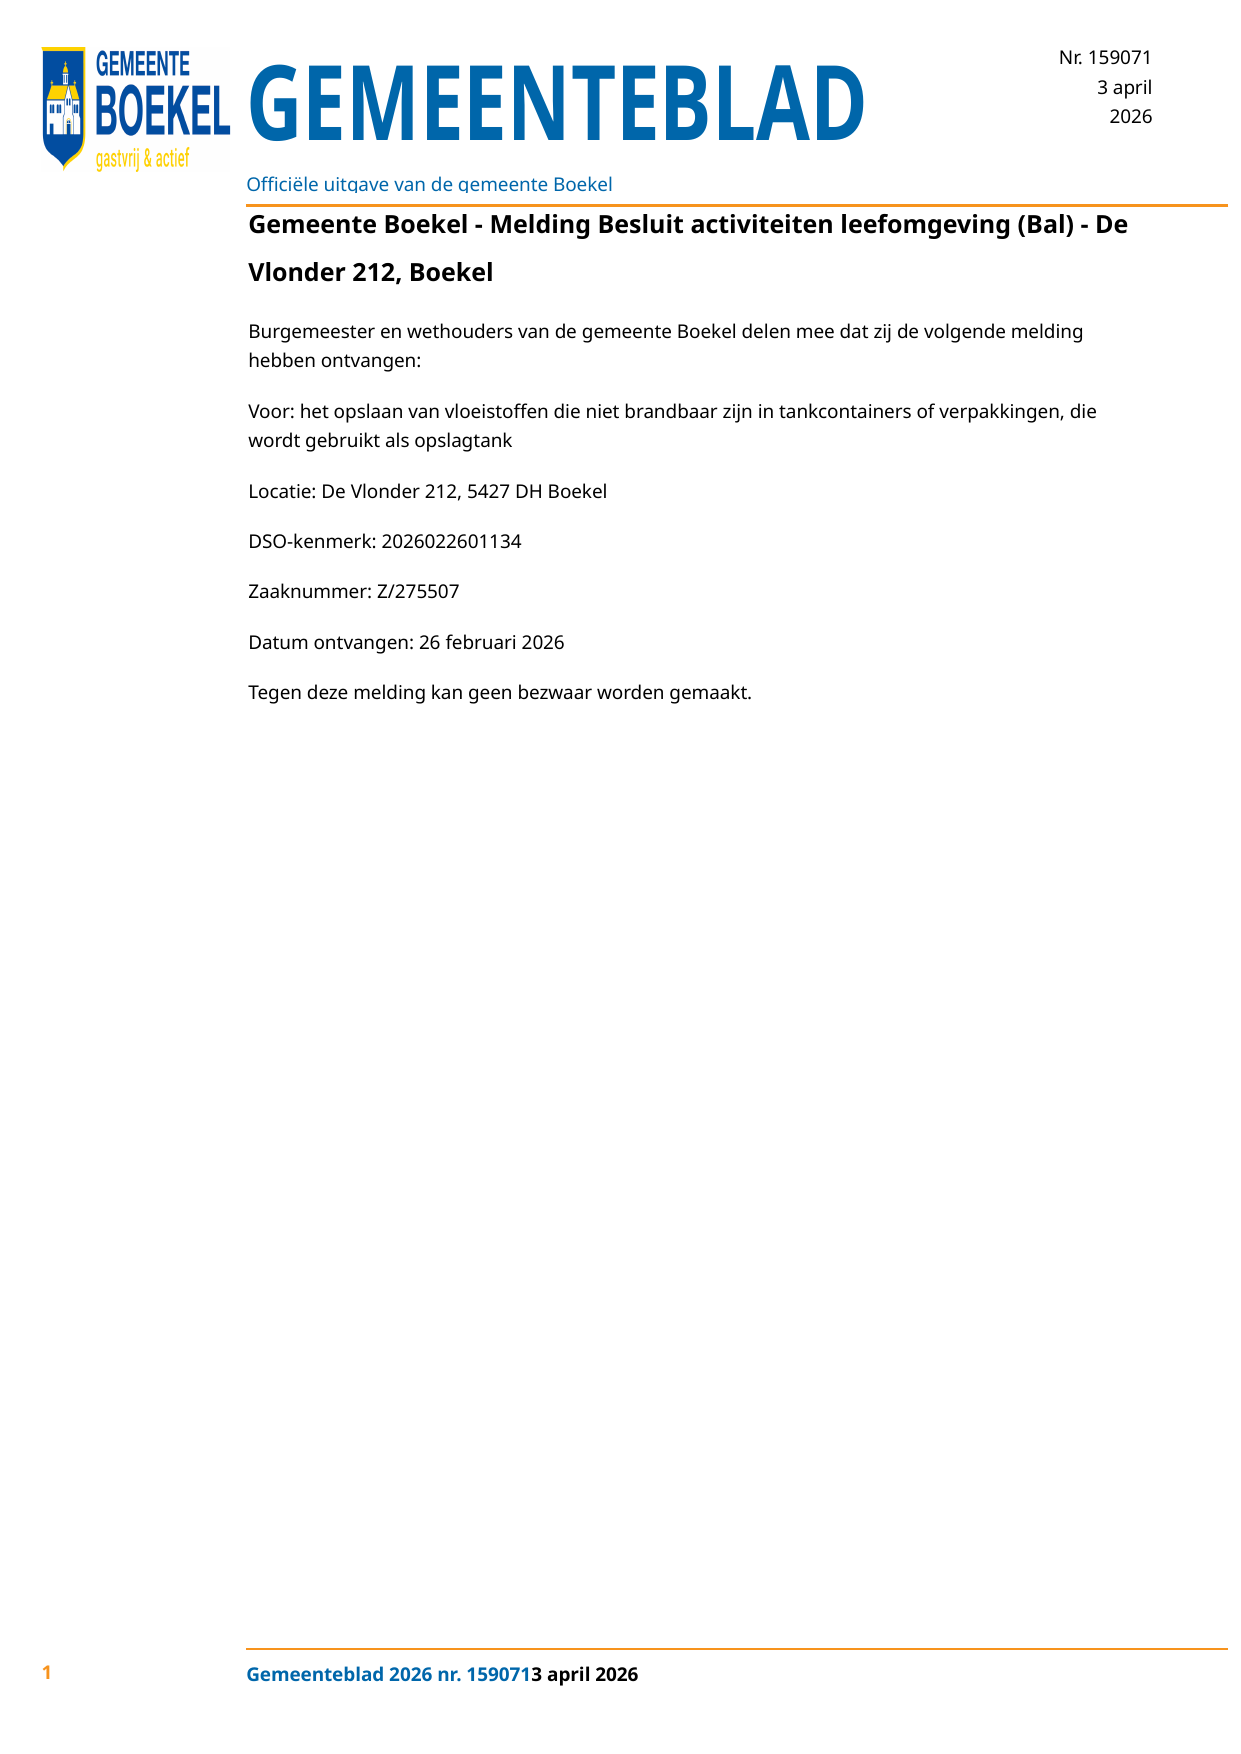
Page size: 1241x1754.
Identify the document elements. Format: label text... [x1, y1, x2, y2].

text DSO-kenmerk: 2026022601134 [248, 528, 1152, 554]
text Tegen deze melding kan geen bezwaar worden gemaakt. [248, 679, 1152, 705]
text Zaaknummer: Z/275507 [248, 579, 1152, 604]
text Datum ontvangen: 26 februari 2026 [248, 629, 1152, 655]
picture [41, 47, 231, 172]
text Burgemeester en wethouders van de gemeente Boekel delen mee dat zij de volgende melding hebben ontvangen: [248, 318, 1152, 373]
text Voor: het opslaan van vloeistoffen die niet brandbaar zijn in tankcontainers of verpakkingen, die wordt gebruikt als opslagtank [248, 398, 1152, 453]
text Locatie: De Vlonder 212, 5427 DH Boekel [248, 478, 1152, 504]
text Gemeente Boekel - Melding Besluit activiteiten leefomgeving (Bal) - De Vlonder 212, Boekel [248, 207, 1152, 288]
